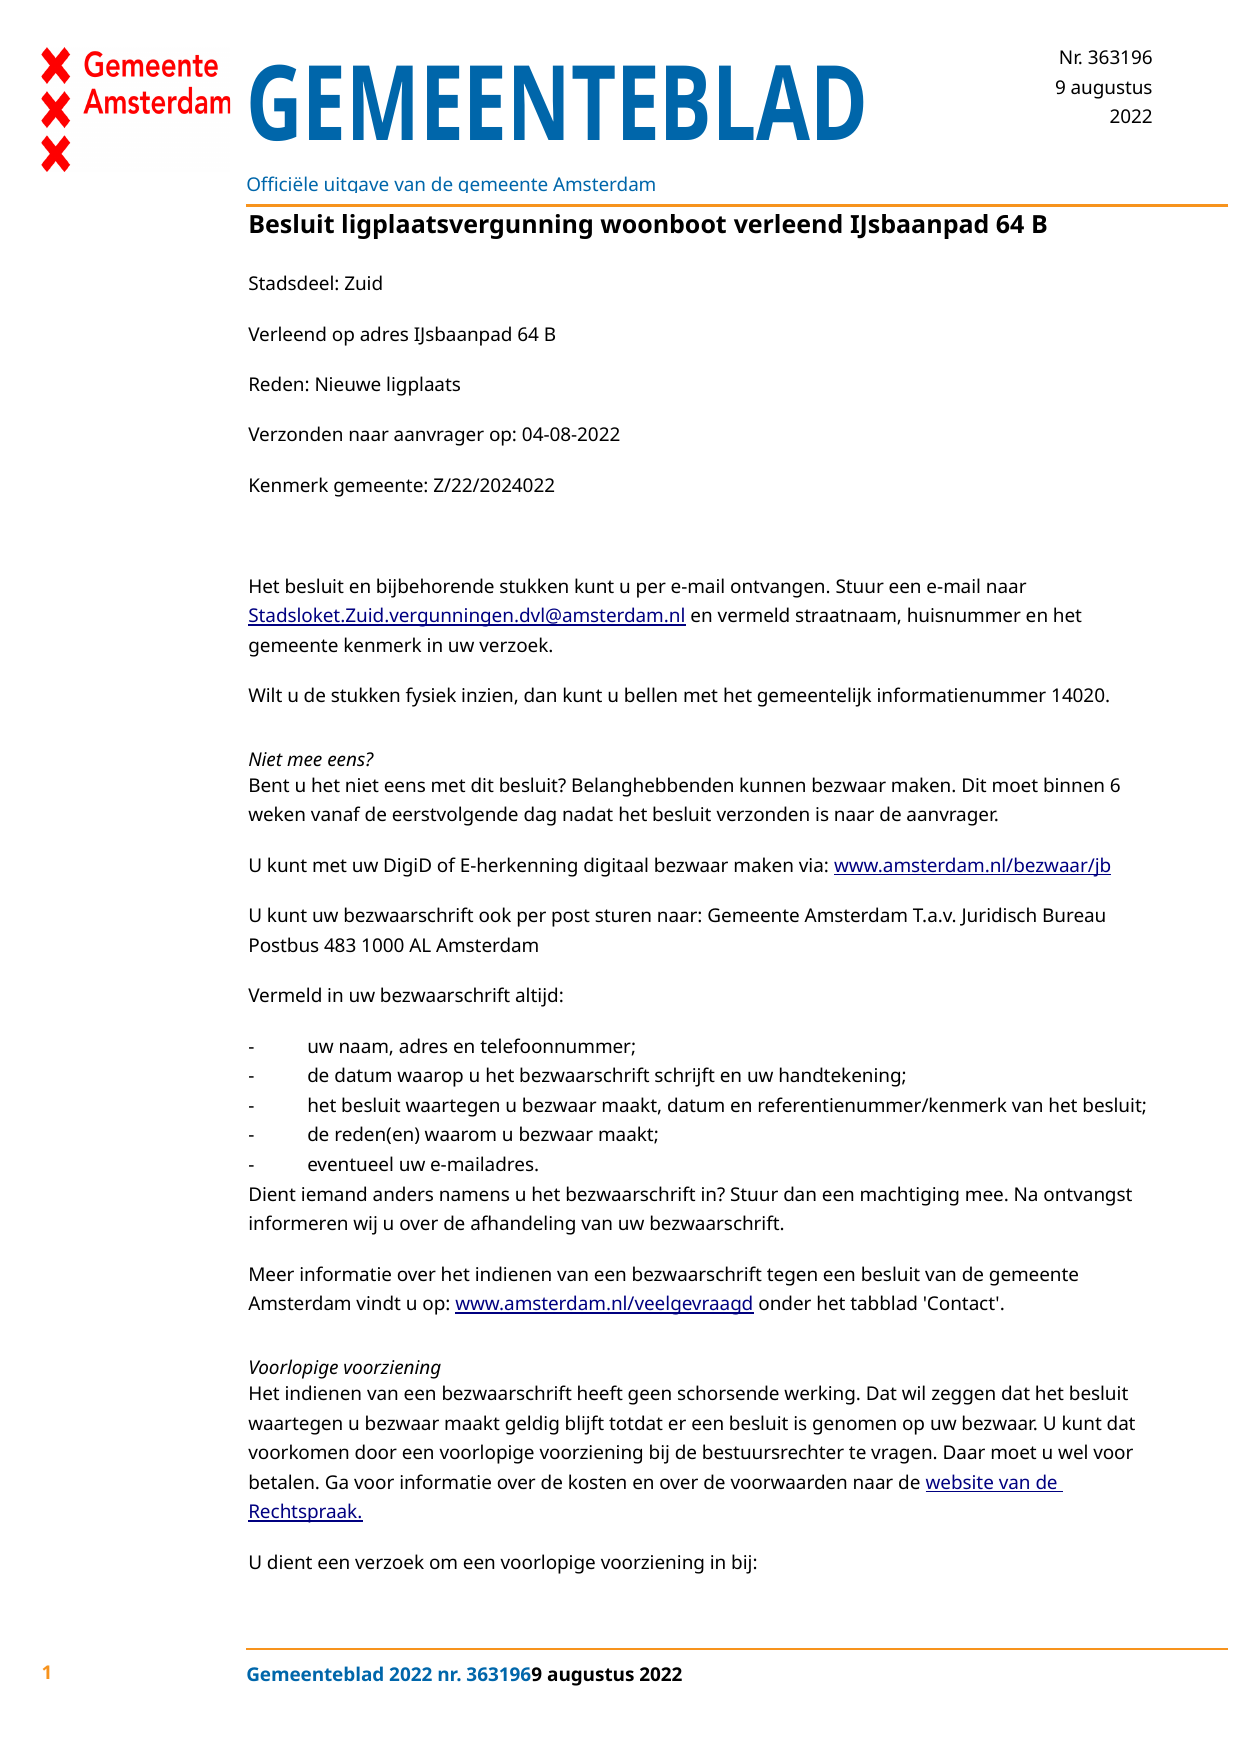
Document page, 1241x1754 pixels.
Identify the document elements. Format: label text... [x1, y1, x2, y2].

text U kunt met uw DigiD of E-herkenning digitaal bezwaar maken via: www.amsterdam.nl/bezwaar/jb [248, 852, 1152, 878]
text U kunt uw bezwaarschrift ook per post sturen naar: Gemeente Amsterdam T.a.v. Juridisch Bureau Postbus 483 1000 AL Amsterdam [248, 902, 1152, 958]
list uw naam, adres en telefoonnummer; [248, 1033, 1152, 1059]
list de reden(en) waarom u bezwaar maakt; [248, 1122, 1152, 1147]
text Het besluit en bijbehorende stukken kunt u per e-mail ontvangen. Stuur een e-mail naar Stadsloket.Zuid.vergunningen.dvl@amsterdam.nl en vermeld straatnaam, huisnummer en het gemeente kenmerk in uw verzoek. [248, 573, 1152, 658]
text Bent u het niet eens met dit besluit? Belanghebbenden kunnen bezwaar maken. Dit moet binnen 6 weken vanaf de eerstvolgende dag nadat het besluit verzonden is naar de aanvrager. [248, 772, 1152, 827]
text Reden: Nieuwe ligplaats [248, 371, 1152, 397]
list het besluit waartegen u bezwaar maakt, datum en referentienummer/kenmerk van het besluit; [248, 1092, 1152, 1118]
text Voorlopige voorziening [248, 1354, 1152, 1380]
text Kenmerk gemeente: Z/22/2024022 [248, 472, 1152, 498]
text Verzonden naar aanvrager op: 04-08-2022 [248, 422, 1152, 447]
text Wilt u de stukken fysiek inzien, dan kunt u bellen met het gemeentelijk informatienummer 14020. [248, 682, 1152, 708]
list eventueel uw e-mailadres. [248, 1151, 1152, 1177]
text Besluit ligplaatsvergunning woonboot verleend IJsbaanpad 64 B [248, 207, 1152, 241]
picture [41, 47, 231, 172]
text Het indienen van een bezwaarschrift heeft geen schorsende werking. Dat wil zeggen dat het besluit waartegen u bezwaar maakt geldig blijft totdat er een besluit is genomen op uw bezwaar. U kunt dat voorkomen door een voorlopige voorziening bij de bestuursrechter te vragen. Daar moet u wel voor betalen. Ga voor informatie over de kosten en over de voorwaarden naar de website van de Rechtspraak. [248, 1380, 1152, 1524]
text Meer informatie over het indienen van een bezwaarschrift tegen een besluit van de gemeente Amsterdam vindt u op: www.amsterdam.nl/veelgevraagd onder het tabblad 'Contact'. [248, 1261, 1152, 1316]
text Dient iemand anders namens u het bezwaarschrift in? Stuur dan een machtiging mee. Na ontvangst informeren wij u over de afhandeling van uw bezwaarschrift. [248, 1181, 1152, 1236]
text Stadsdeel: Zuid [248, 270, 1152, 296]
text U dient een verzoek om een voorlopige voorziening in bij: [248, 1549, 1152, 1574]
text Verleend op adres IJsbaanpad 64 B [248, 321, 1152, 346]
text Vermeld in uw bezwaarschrift altijd: [248, 982, 1152, 1008]
list de datum waarop u het bezwaarschrift schrijft en uw handtekening; [248, 1062, 1152, 1088]
text Niet mee eens? [248, 746, 1152, 772]
